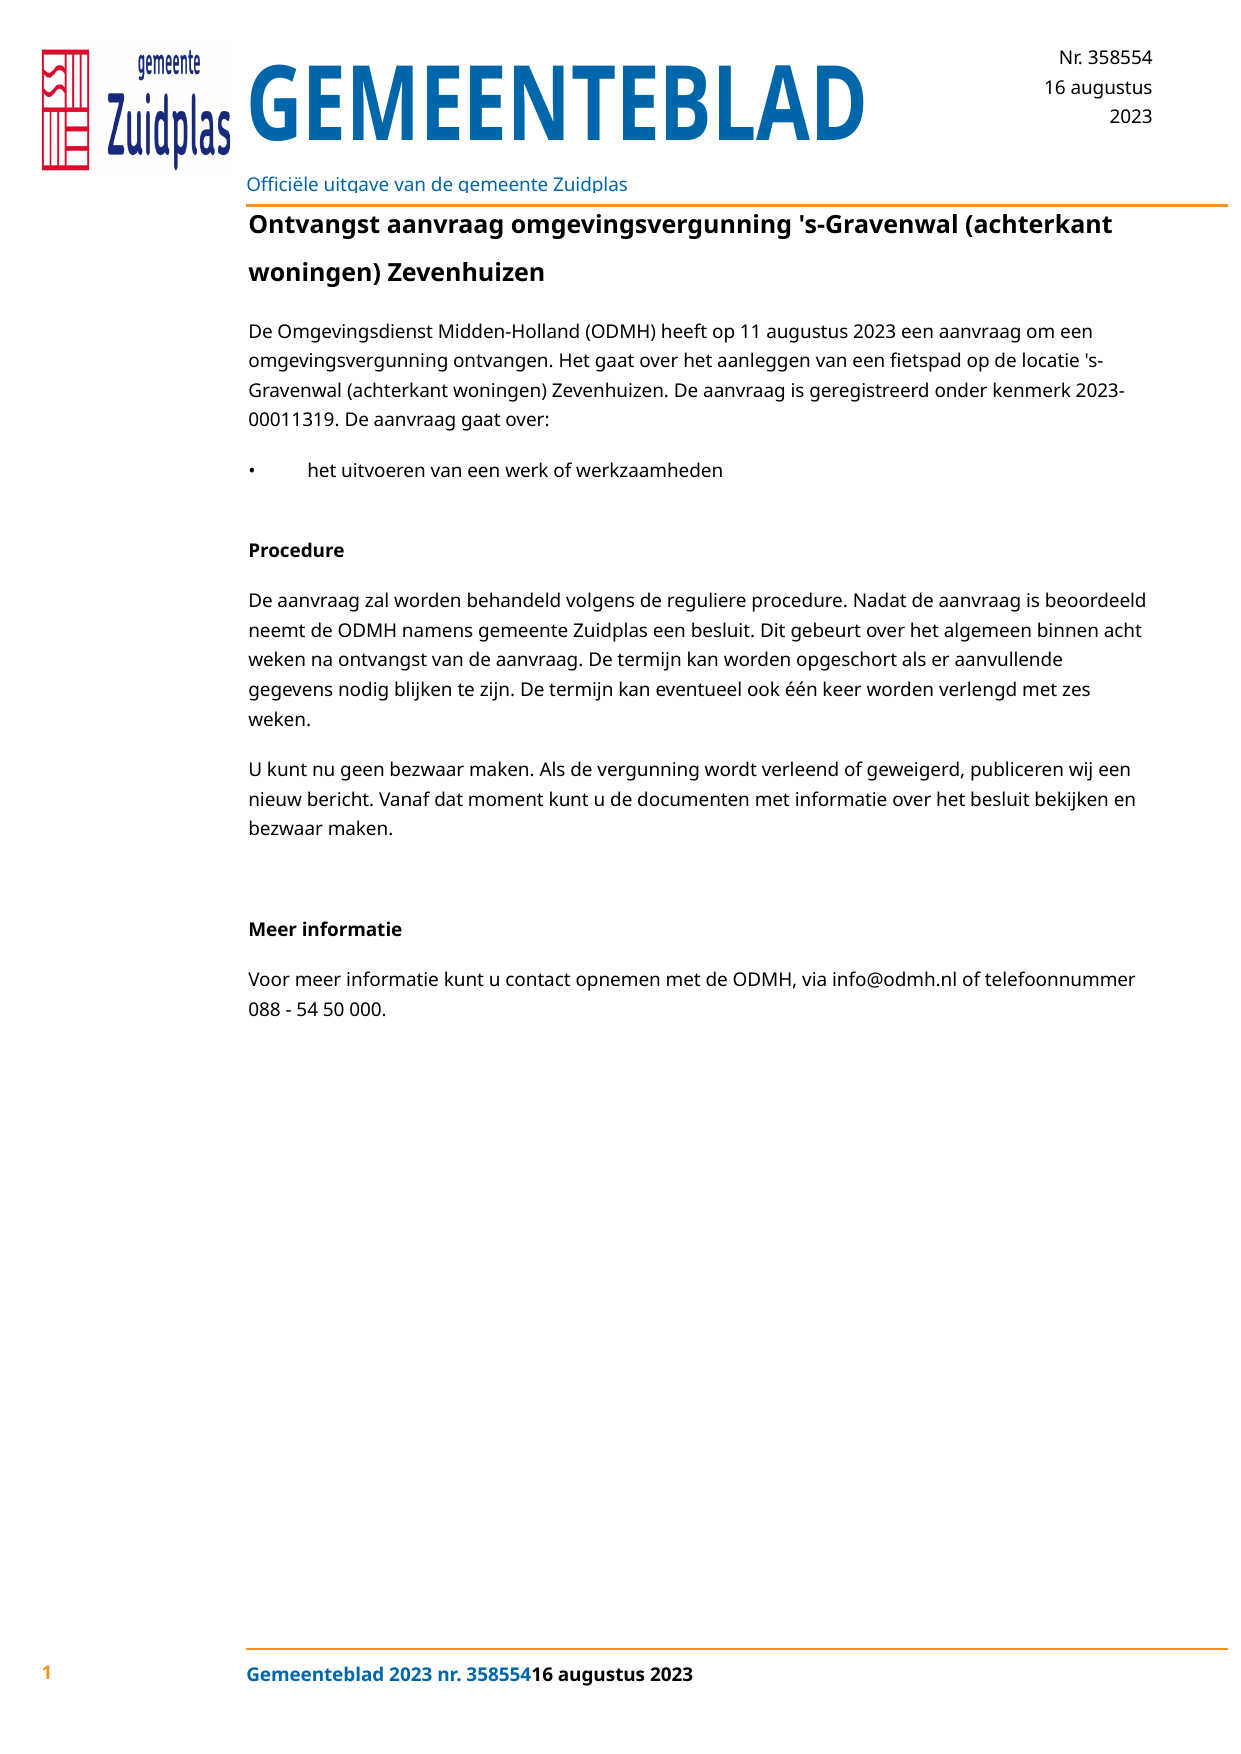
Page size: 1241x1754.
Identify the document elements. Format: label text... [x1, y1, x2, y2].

list het uitvoeren van een werk of werkzaamheden [248, 457, 1152, 483]
text De aanvraag zal worden behandeld volgens de reguliere procedure. Nadat de aanvraag is beoordeeld neemt de ODMH namens gemeente Zuidplas een besluit. Dit gebeurt over het algemeen binnen acht weken na ontvangst van de aanvraag. De termijn kan worden opgeschort als er aanvullende gegevens nodig blijken te zijn. De termijn kan eventueel ook één keer worden verlengd met zes weken. [248, 587, 1152, 732]
text Ontvangst aanvraag omgevingsvergunning 's-Gravenwal (achterkant woningen) Zevenhuizen [248, 207, 1152, 288]
text De Omgevingsdienst Midden-Holland (ODMH) heeft op 11 augustus 2023 een aanvraag om een omgevingsvergunning ontvangen. Het gaat over het aanleggen van een fietspad op de locatie 's-Gravenwal (achterkant woningen) Zevenhuizen. De aanvraag is geregistreerd onder kenmerk 2023-00011319. De aanvraag gaat over: [248, 318, 1152, 432]
text U kunt nu geen bezwaar maken. Als de vergunning wordt verleend of geweigerd, publiceren wij een nieuw bericht. Vanaf dat moment kunt u de documenten met informatie over het besluit bekijken en bezwaar maken. [248, 756, 1152, 841]
picture [41, 47, 231, 172]
text Meer informatie [248, 916, 1152, 942]
text Procedure [248, 537, 1152, 563]
text Voor meer informatie kunt u contact opnemen met de ODMH, via info@odmh.nl of telefoonnummer 088 - 54 50 000. [248, 967, 1152, 1022]
